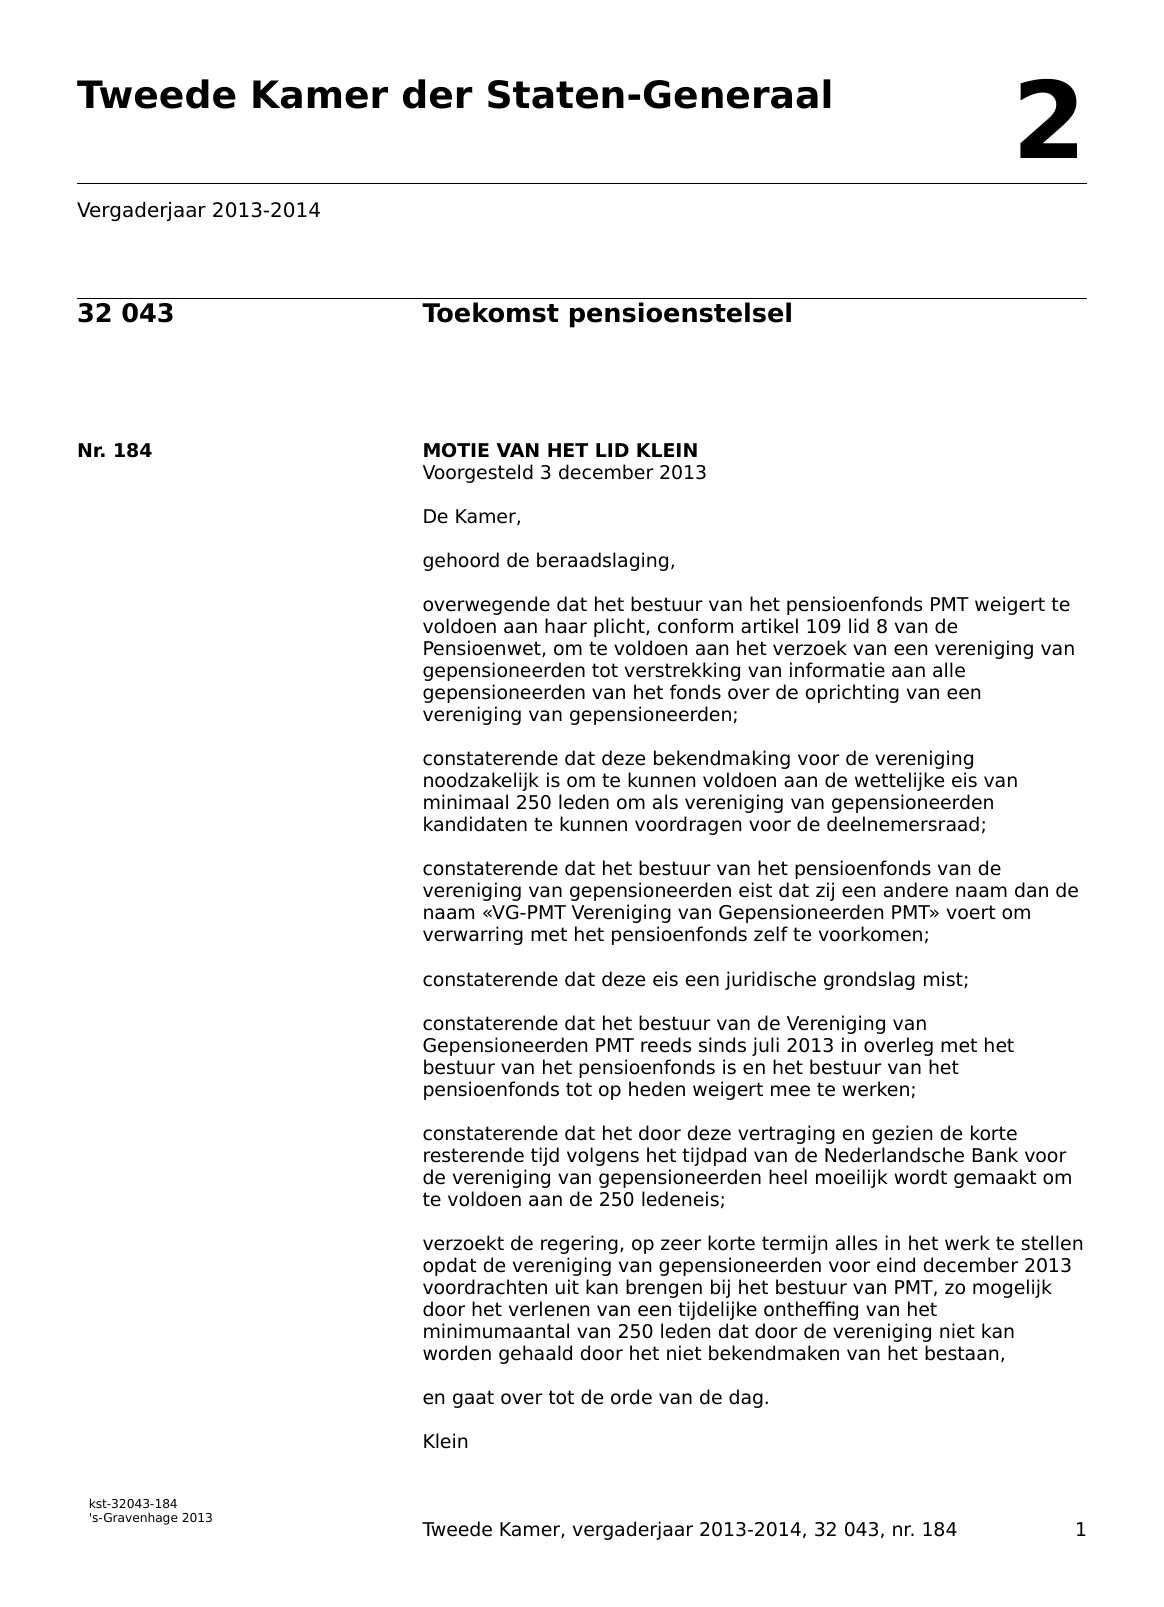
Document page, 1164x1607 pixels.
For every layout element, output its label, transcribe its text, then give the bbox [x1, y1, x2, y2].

text gehoord de beraadslaging, [422, 550, 1087, 572]
text 's-Gravenhage 2013 [88, 1511, 323, 1525]
text constaterende dat het bestuur van het pensioenfonds van de vereniging van gepensioneerden eist dat zij een andere naam dan de naam «VG-PMT Vereniging van Gepensioneerden PMT» voert om verwarring met het pensioenfonds zelf te voorkomen; [422, 858, 1087, 946]
table_header Tweede Kamer der Staten-Generaal [77, 59, 886, 183]
subtitle Nr. 184 MOTIE VAN HET LID KLEIN [77, 440, 1087, 462]
text Voorgesteld 3 december 2013 [422, 462, 1087, 484]
text constaterende dat deze eis een juridische grondslag mist; [422, 968, 1087, 990]
text De Kamer, [422, 506, 1087, 528]
text kst-32043-184 [88, 1497, 323, 1511]
text overwegende dat het bestuur van het pensioenfonds PMT weigert te voldoen aan haar plicht, conform artikel 109 lid 8 van de Pensioenwet, om te voldoen aan het verzoek van een vereniging van gepensioneerden tot verstrekking van informatie aan alle gepensioneerden van het fonds over de oprichting van een vereniging van gepensioneerden; [422, 594, 1087, 726]
text en gaat over tot de orde van de dag. [422, 1387, 1087, 1409]
text constaterende dat deze bekendmaking voor de vereniging noodzakelijk is om te kunnen voldoen aan de wettelijke eis van minimaal 250 leden om als vereniging van gepensioneerden kandidaten te kunnen voordragen voor de deelnemersraad; [422, 748, 1087, 836]
table_header 2 [886, 59, 1087, 183]
subtitle 32 043 Toekomst pensioenstelsel [77, 299, 1087, 329]
text Klein [422, 1431, 1087, 1453]
table_cell Vergaderjaar 2013-2014 [77, 184, 1087, 298]
text verzoekt de regering, op zeer korte termijn alles in het werk te stellen opdat de vereniging van gepensioneerden voor eind december 2013 voordrachten uit kan brengen bij het bestuur van PMT, zo mogelijk door het verlenen van een tijdelijke ontheffing van het minimumaantal van 250 leden dat door de vereniging niet kan worden gehaald door het niet bekendmaken van het bestaan, [422, 1233, 1087, 1365]
text constaterende dat het door deze vertraging en gezien de korte resterende tijd volgens het tijdpad van de Nederlandsche Bank voor de vereniging van gepensioneerden heel moeilijk wordt gemaakt om te voldoen aan de 250 ledeneis; [422, 1123, 1087, 1211]
text constaterende dat het bestuur van de Vereniging van Gepensioneerden PMT reeds sinds juli 2013 in overleg met het bestuur van het pensioenfonds is en het bestuur van het pensioenfonds tot op heden weigert mee te werken; [422, 1013, 1087, 1101]
